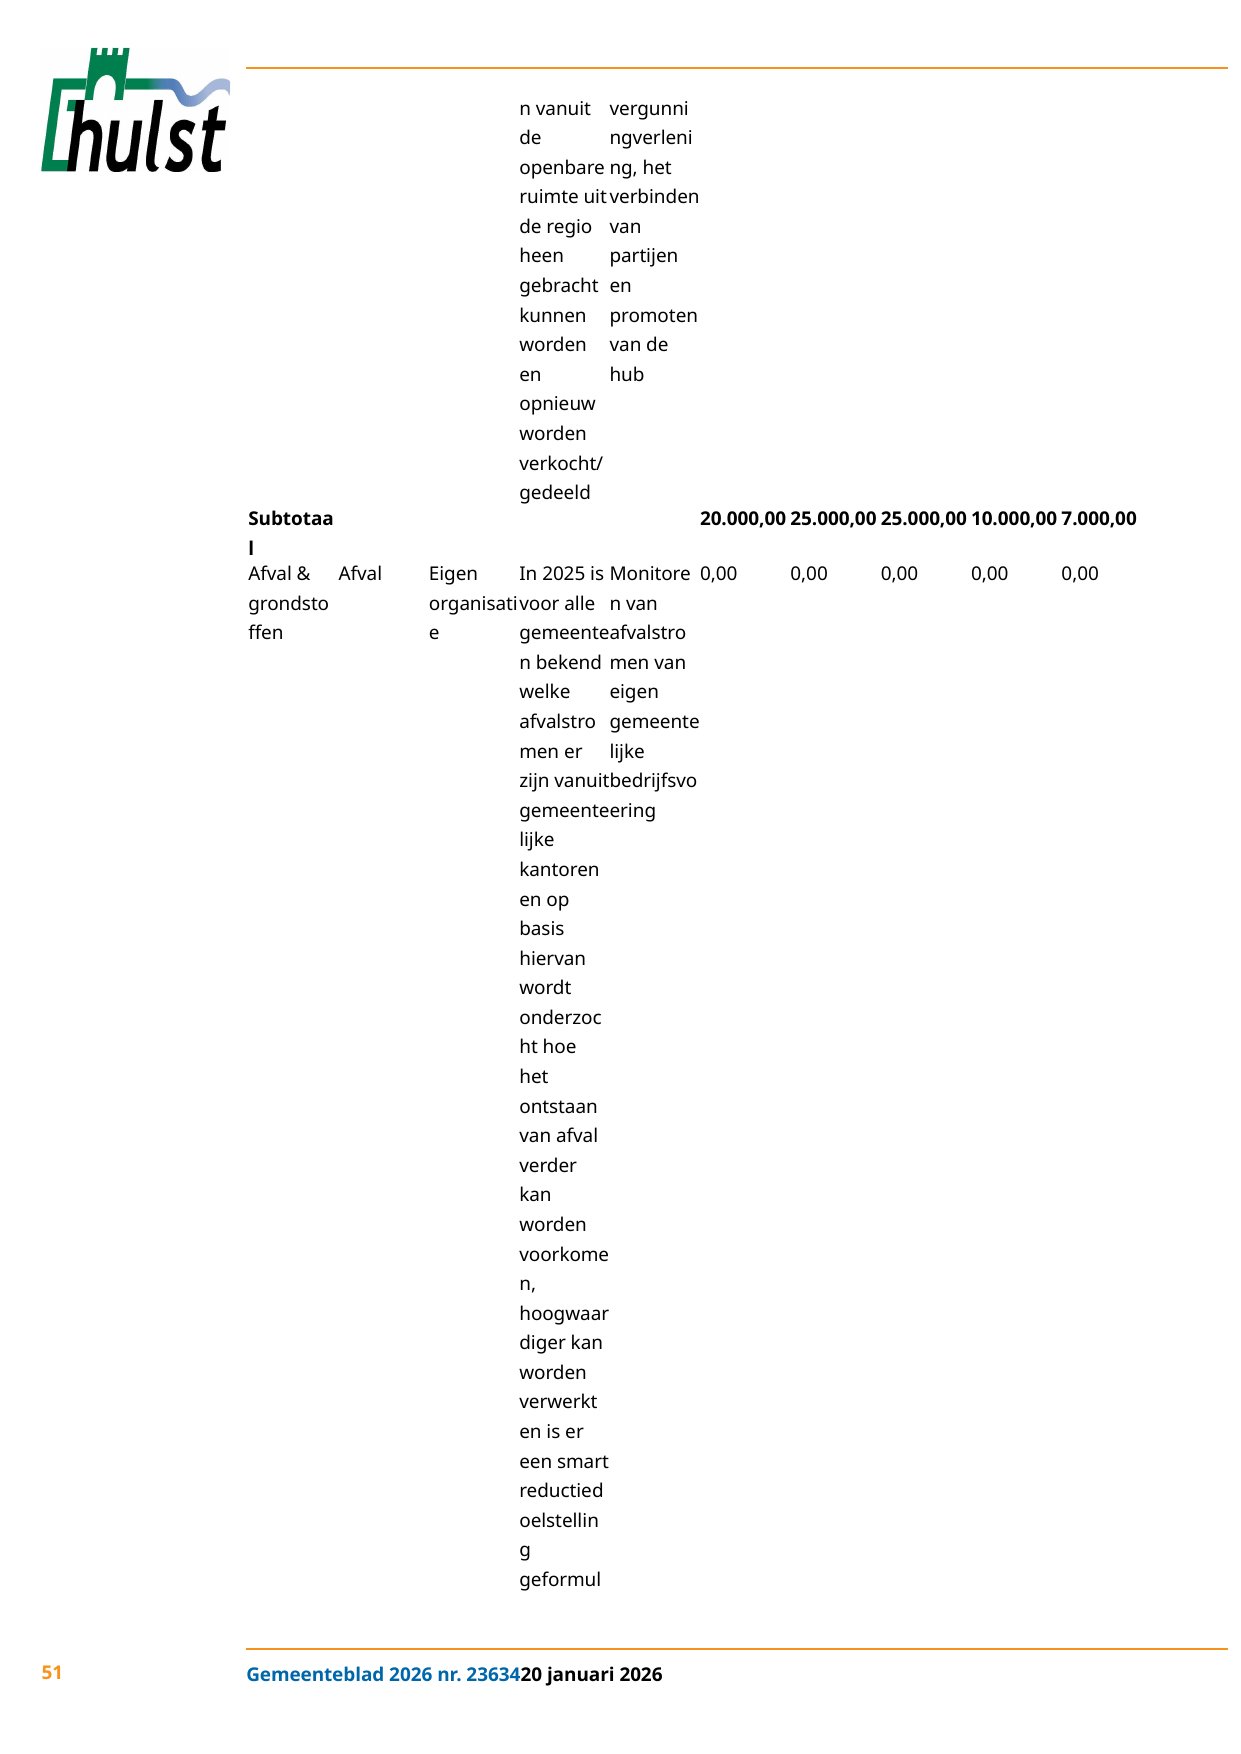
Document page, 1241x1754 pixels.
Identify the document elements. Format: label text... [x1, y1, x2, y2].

table_cell vergunningverlening, het verbinden van partijen en promoten van de hub [609, 95, 700, 505]
table_cell 0,00 [881, 560, 971, 1592]
table_cell [429, 95, 519, 505]
table_cell [971, 95, 1061, 505]
table_cell Monitoren van afvalstromen van eigen gemeentelijke bedrijfsvoering [609, 560, 700, 1592]
table_cell Eigen organisatie [429, 560, 519, 1592]
table_cell [700, 95, 790, 505]
table_cell 0,00 [700, 560, 790, 1592]
table_cell 25.000,00 [881, 505, 971, 560]
table_cell 20.000,00 [700, 505, 790, 560]
table_cell [248, 95, 338, 505]
table_cell [790, 95, 881, 505]
table_cell [1061, 95, 1152, 505]
table_cell 10.000,00 [971, 505, 1061, 560]
table_cell In 2025 is voor alle gemeenten bekend welke afvalstromen er zijn vanuit gemeentelijke kantoren en op basis hiervan wordt onderzocht hoe het ontstaan van afval verder kan worden voorkomen, hoogwaardiger kan worden verwerkt en is er een smart reductiedoelstelling geformul [519, 560, 609, 1592]
table_cell Subtotaal [248, 505, 338, 560]
table_cell 0,00 [790, 560, 881, 1592]
table_cell 25.000,00 [790, 505, 881, 560]
table_cell 7.000,00 [1061, 505, 1152, 560]
table_cell [338, 505, 429, 560]
table_cell Afval [338, 560, 429, 1592]
table_cell 0,00 [1061, 560, 1152, 1592]
table_cell [338, 95, 429, 505]
table_cell [519, 505, 609, 560]
table_cell n vanuit de openbare ruimte uit de regio heen gebracht kunnen worden en opnieuw worden verkocht/gedeeld [519, 95, 609, 505]
table_cell Afval & grondstoffen [248, 560, 338, 1592]
table_cell [609, 505, 700, 560]
table_cell [429, 505, 519, 560]
table_cell [881, 95, 971, 505]
picture [41, 47, 231, 172]
table_cell 0,00 [971, 560, 1061, 1592]
